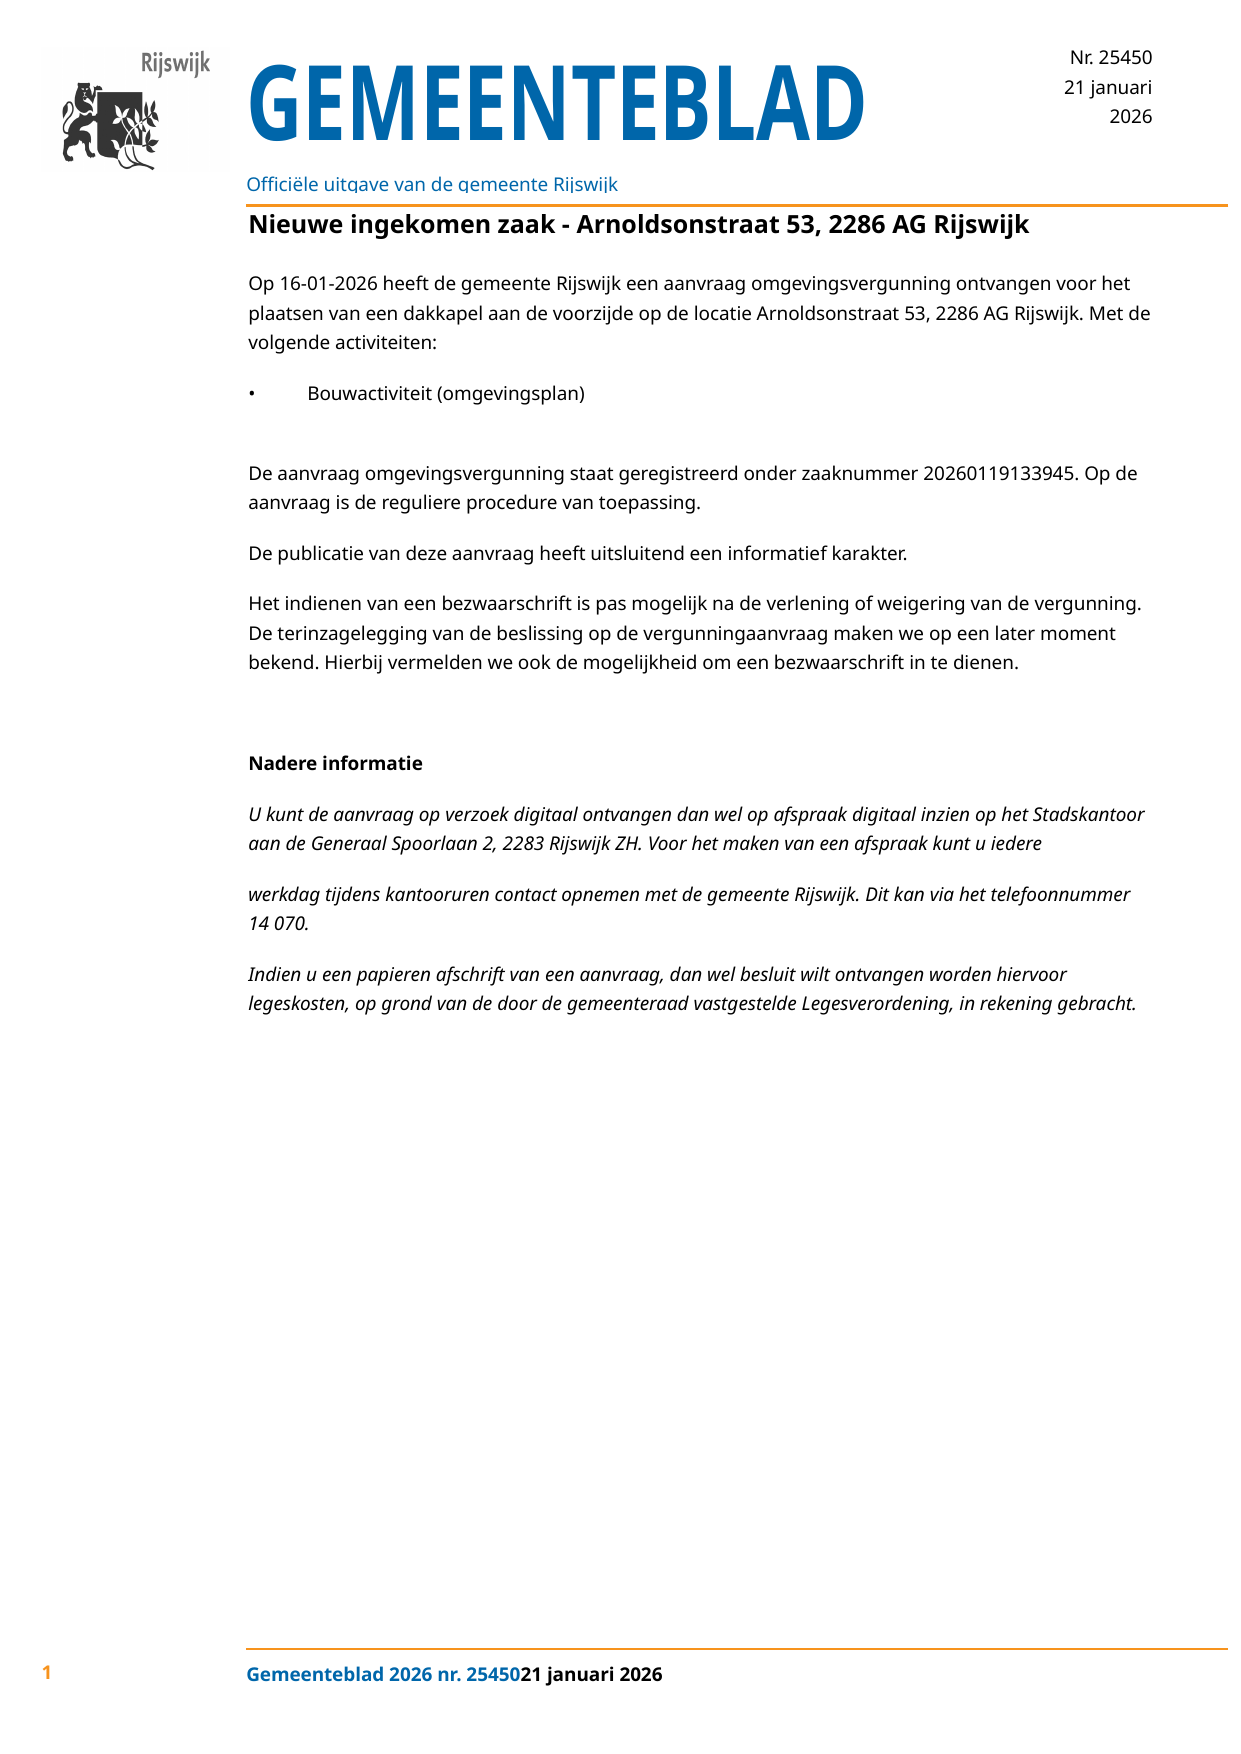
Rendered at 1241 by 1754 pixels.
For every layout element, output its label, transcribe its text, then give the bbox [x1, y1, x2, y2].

text U kunt de aanvraag op verzoek digitaal ontvangen dan wel op afspraak digitaal inzien op het Stadskantoor aan de Generaal Spoorlaan 2, 2283 Rijswijk ZH. Voor het maken van een afspraak kunt u iedere [248, 801, 1152, 856]
text Op 16-01-2026 heeft de gemeente Rijswijk een aanvraag omgevingsvergunning ontvangen voor het plaatsen van een dakkapel aan de voorzijde op de locatie Arnoldsonstraat 53, 2286 AG Rijswijk. Met de volgende activiteiten: [248, 270, 1152, 355]
text Indien u een papieren afschrift van een aanvraag, dan wel besluit wilt ontvangen worden hiervoor legeskosten, op grond van de door de gemeenteraad vastgestelde Legesverordening, in rekening gebracht. [248, 961, 1152, 1016]
text Nadere informatie [248, 750, 1152, 776]
text De publicatie van deze aanvraag heeft uitsluitend een informatief karakter. [248, 540, 1152, 566]
list Bouwactiviteit (omgevingsplan) [248, 380, 1152, 406]
picture [41, 47, 231, 172]
text De aanvraag omgevingsvergunning staat geregistreerd onder zaaknummer 20260119133945. Op de aanvraag is de reguliere procedure van toepassing. [248, 460, 1152, 515]
text Nieuwe ingekomen zaak - Arnoldsonstraat 53, 2286 AG Rijswijk [248, 207, 1152, 241]
text werkdag tijdens kantooruren contact opnemen met de gemeente Rijswijk. Dit kan via het telefoonnummer 14 070. [248, 881, 1152, 936]
text Het indienen van een bezwaarschrift is pas mogelijk na de verlening of weigering van de vergunning. De terinzagelegging van de beslissing op de vergunningaanvraag maken we op een later moment bekend. Hierbij vermelden we ook de mogelijkheid om een bezwaarschrift in te dienen. [248, 590, 1152, 675]
